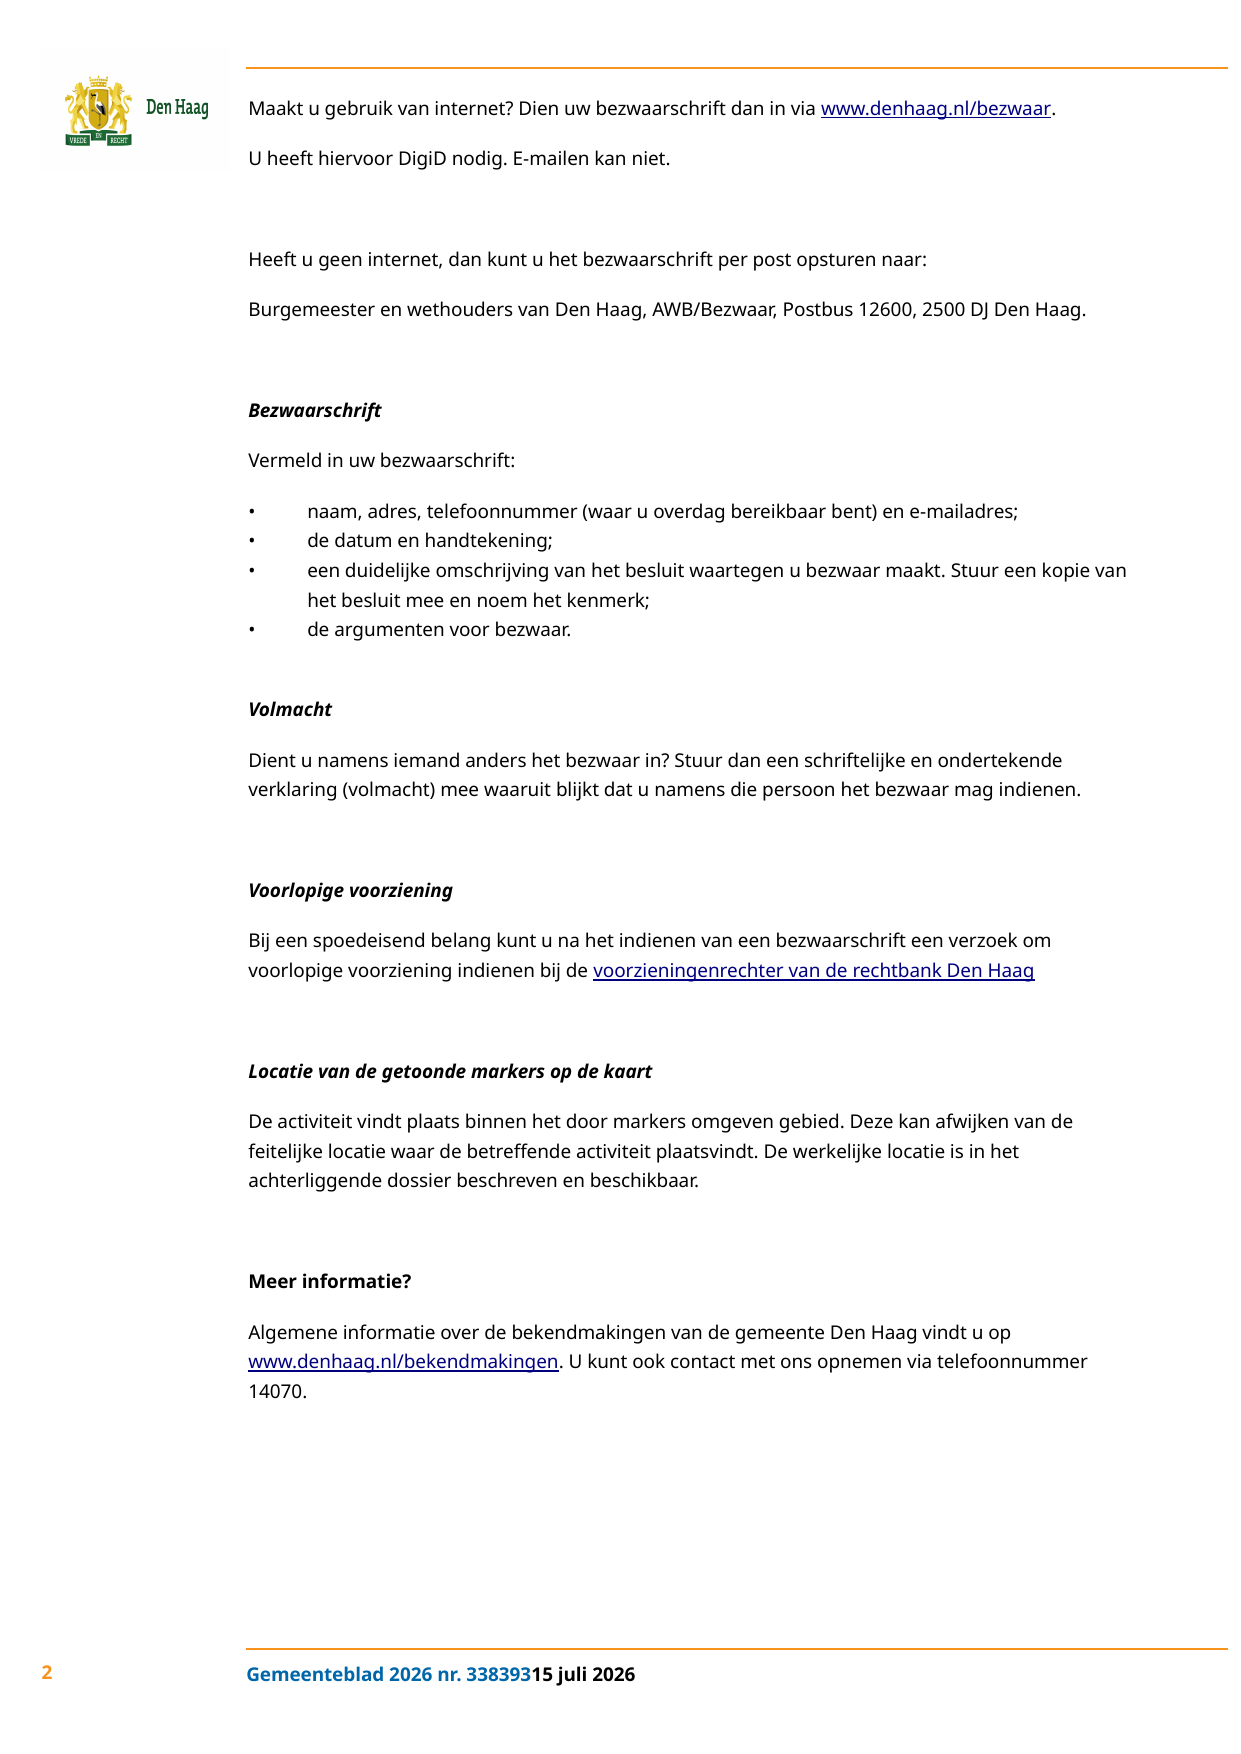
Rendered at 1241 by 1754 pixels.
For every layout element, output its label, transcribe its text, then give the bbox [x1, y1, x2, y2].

text Heeft u geen internet, dan kunt u het bezwaarschrift per post opsturen naar: [248, 246, 1152, 272]
text De activiteit vindt plaats binnen het door markers omgeven gebied. Deze kan afwijken van de feitelijke locatie waar de betreffende activiteit plaatsvindt. De werkelijke locatie is in het achterliggende dossier beschreven en beschikbaar. [248, 1108, 1152, 1193]
list een duidelijke omschrijving van het besluit waartegen u bezwaar maakt. Stuur een kopie van het besluit mee en noem het kenmerk; [248, 557, 1152, 613]
text Burgemeester en wethouders van Den Haag, AWB/Bezwaar, Postbus 12600, 2500 DJ Den Haag. [248, 296, 1152, 322]
text Locatie van de getoonde markers op de kaart [248, 1058, 1152, 1084]
text Algemene informatie over de bekendmakingen van de gemeente Den Haag vindt u op www.denhaag.nl/bekendmakingen. U kunt ook contact met ons opnemen via telefoonnummer 14070. [248, 1319, 1152, 1404]
text Bezwaarschrift [248, 397, 1152, 423]
text Meer informatie? [248, 1268, 1152, 1294]
list naam, adres, telefoonnummer (waar u overdag bereikbaar bent) en e-mailadres; [248, 498, 1152, 524]
list de datum en handtekening; [248, 528, 1152, 553]
text Bij een spoedeisend belang kunt u na het indienen van een bezwaarschrift een verzoek om voorlopige voorziening indienen bij de voorzieningenrechter van de rechtbank Den Haag [248, 928, 1152, 983]
text U heeft hiervoor DigiD nodig. E-mailen kan niet. [248, 145, 1152, 171]
picture [41, 47, 231, 172]
text Maakt u gebruik van internet? Dien uw bezwaarschrift dan in via www.denhaag.nl/bezwaar. [248, 95, 1152, 121]
text Dient u namens iemand anders het bezwaar in? Stuur dan een schriftelijke en ondertekende verklaring (volmacht) mee waaruit blijkt dat u namens die persoon het bezwaar mag indienen. [248, 747, 1152, 802]
text Vermeld in uw bezwaarschrift: [248, 448, 1152, 473]
list de argumenten voor bezwaar. [248, 616, 1152, 642]
text Voorlopige voorziening [248, 877, 1152, 903]
text Volmacht [248, 696, 1152, 722]
